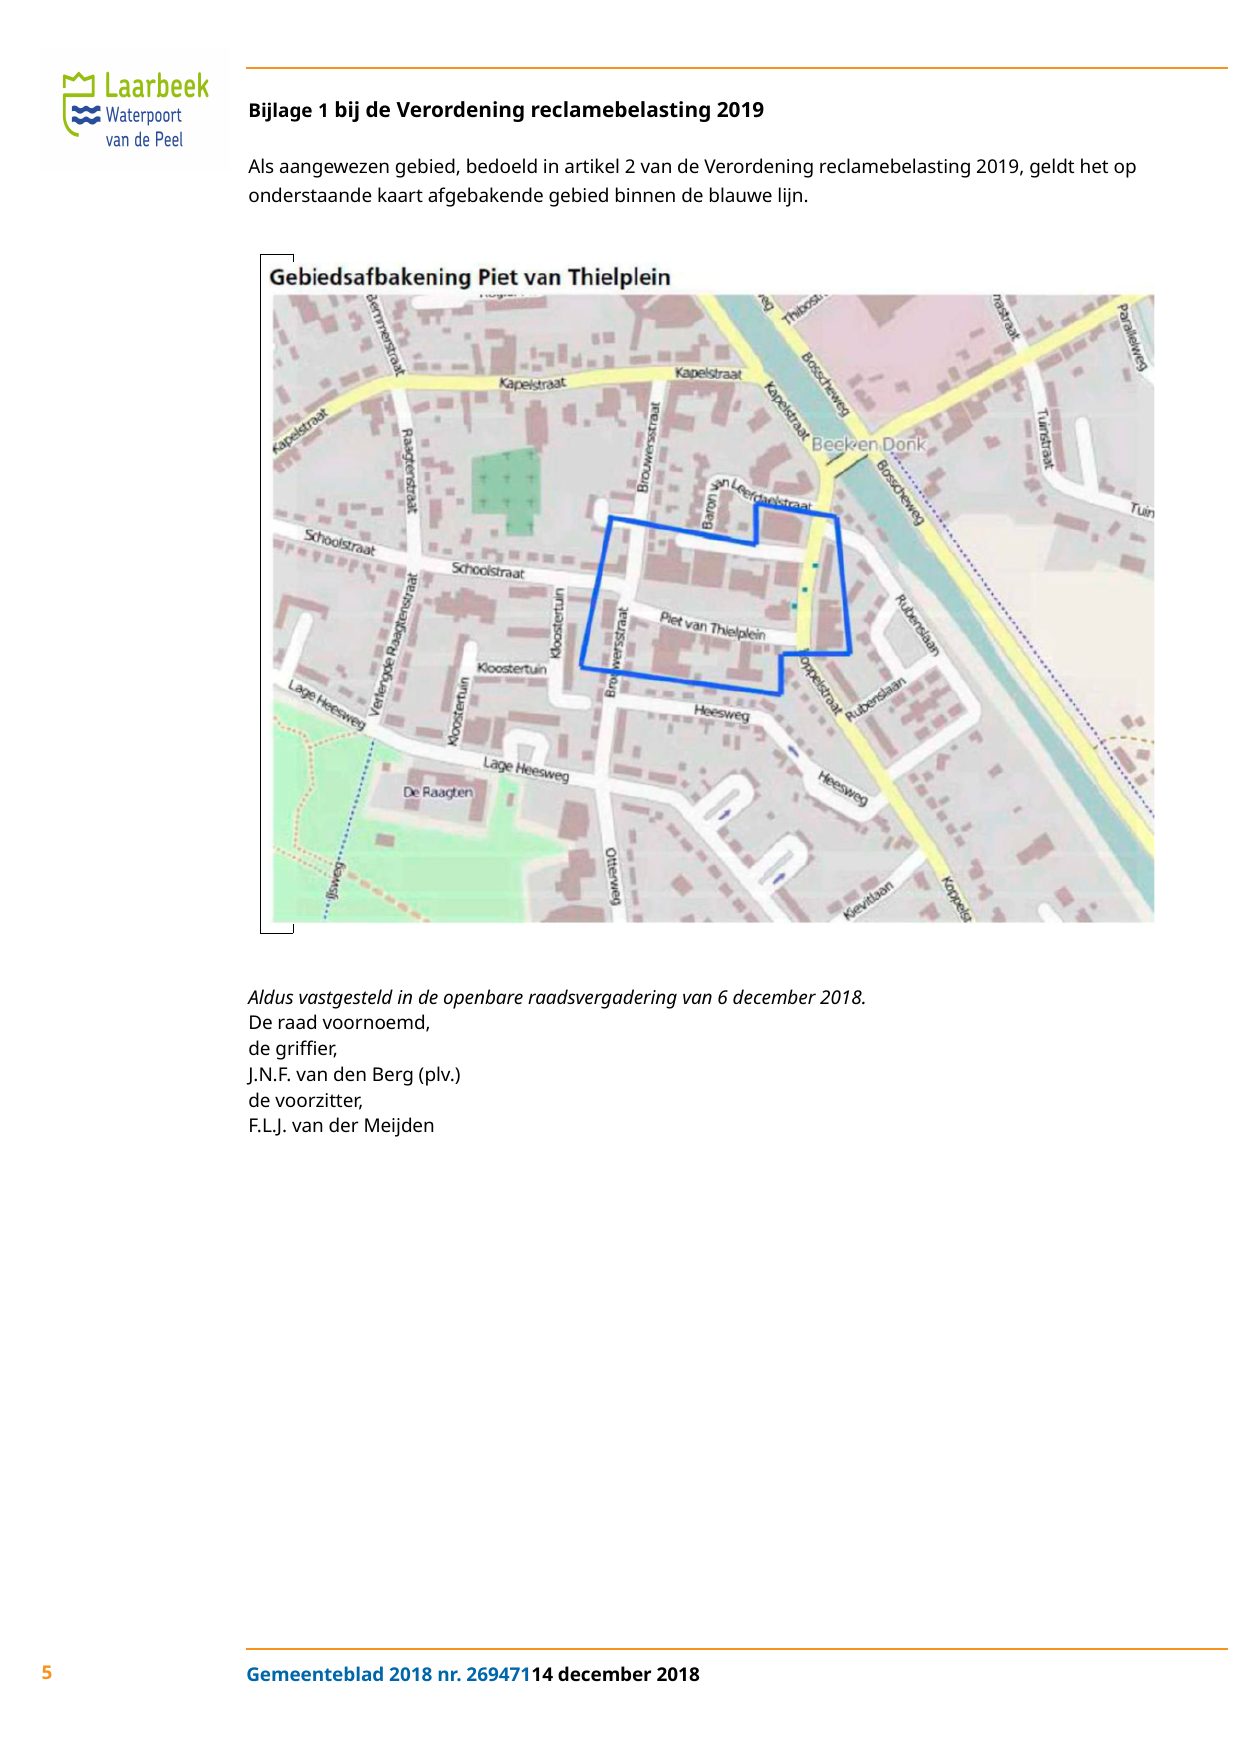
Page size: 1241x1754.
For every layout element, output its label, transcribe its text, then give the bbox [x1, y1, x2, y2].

picture [41, 47, 231, 172]
text J.N.F. van den Berg (plv.) [248, 1061, 1152, 1087]
text De raad voornoemd, [248, 1009, 1152, 1035]
text Bijlage 1 bij de Verordening reclamebelasting 2019 [248, 95, 1152, 123]
text Als aangewezen gebied, bedoeld in artikel 2 van de Verordening reclamebelasting 2019, geldt het op onderstaande kaart afgebakende gebied binnen de blauwe lijn. [248, 153, 1152, 208]
text de griffier, [248, 1035, 1152, 1061]
text F.L.J. van der Meijden [248, 1112, 1152, 1138]
text Aldus vastgesteld in de openbare raadsvergadering van 6 december 2018. [248, 984, 1152, 1009]
text de voorzitter, [248, 1087, 1152, 1112]
picture [268, 262, 1155, 924]
